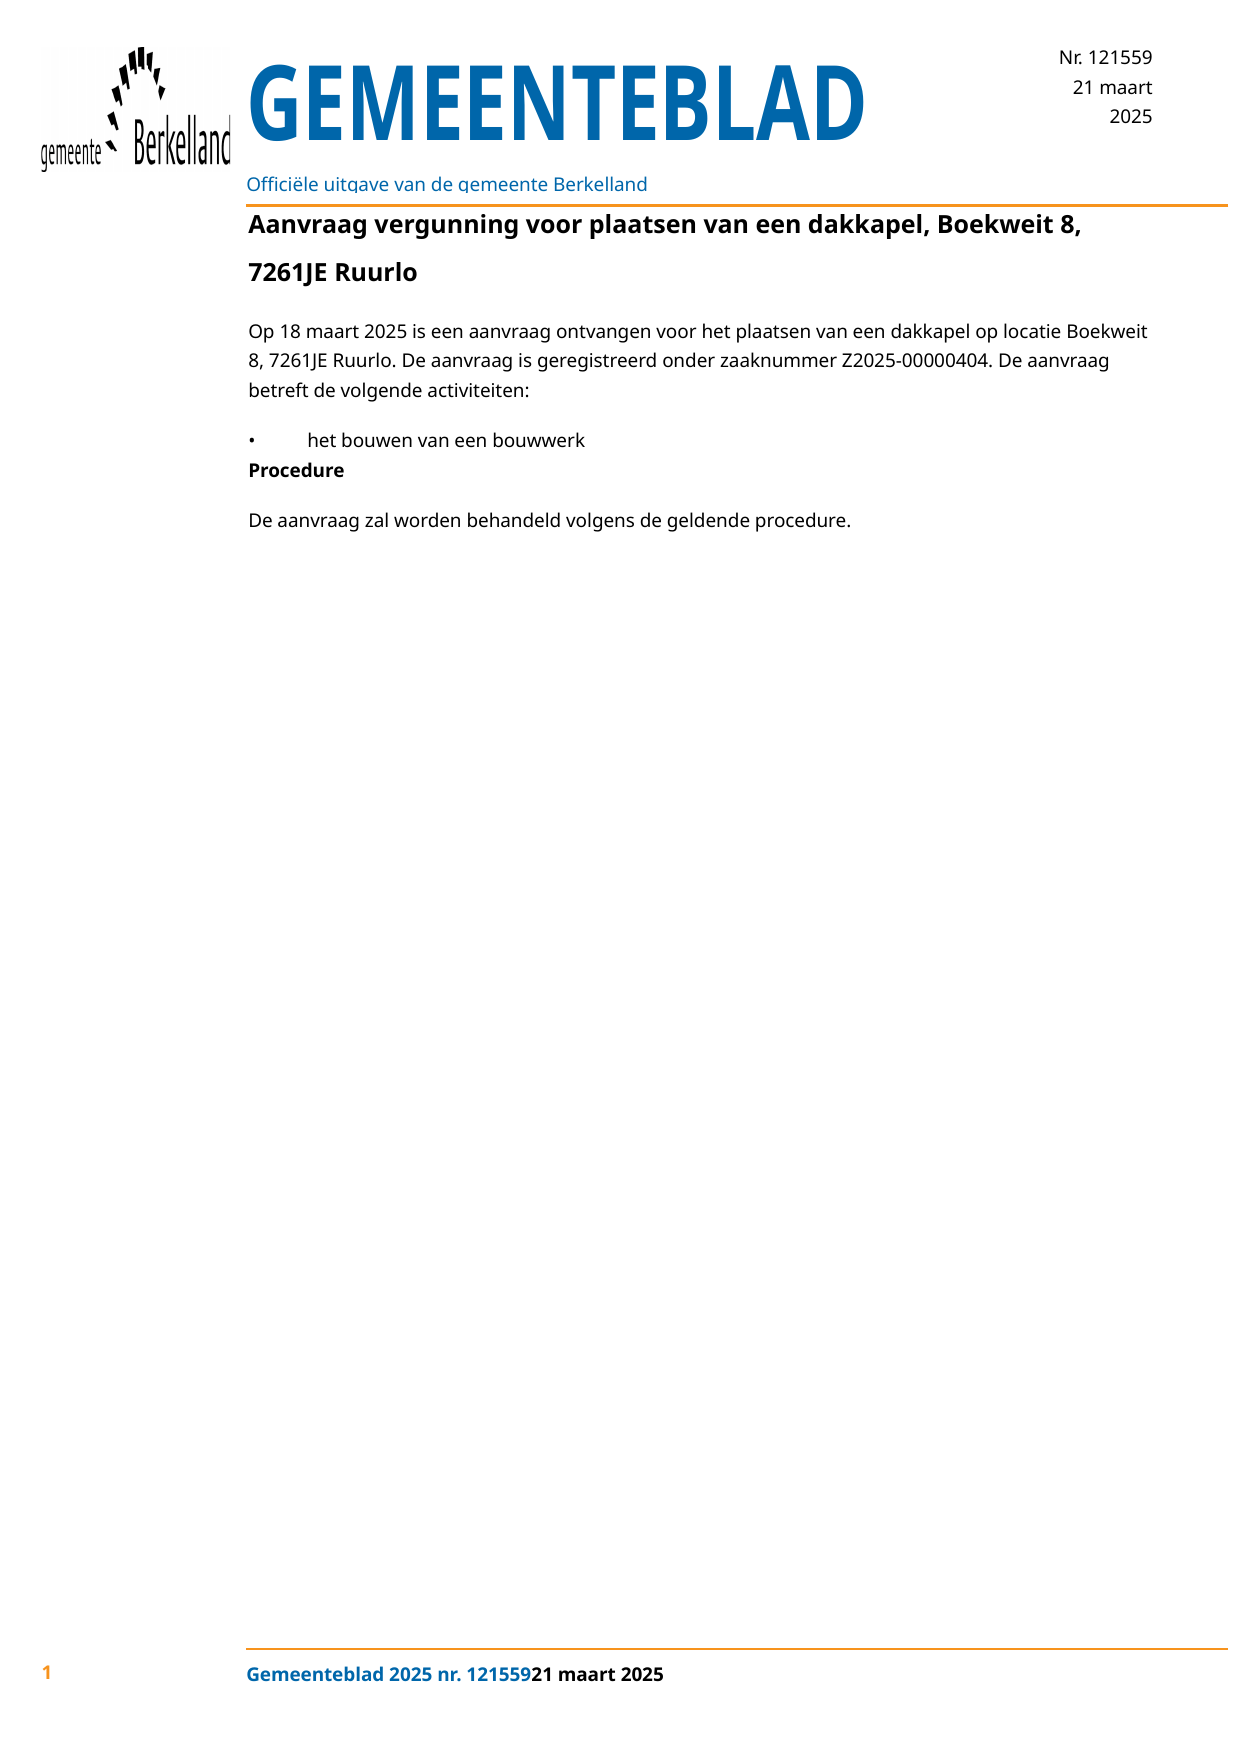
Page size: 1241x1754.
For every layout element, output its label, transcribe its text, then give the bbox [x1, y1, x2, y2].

text Op 18 maart 2025 is een aanvraag ontvangen voor het plaatsen van een dakkapel op locatie Boekweit 8, 7261JE Ruurlo. De aanvraag is geregistreerd onder zaaknummer Z2025-00000404. De aanvraag betreft de volgende activiteiten: [248, 318, 1152, 403]
text Aanvraag vergunning voor plaatsen van een dakkapel, Boekweit 8, 7261JE Ruurlo [248, 207, 1152, 288]
text De aanvraag zal worden behandeld volgens de geldende procedure. [248, 507, 1152, 533]
picture [41, 47, 231, 172]
text Procedure [248, 457, 1152, 483]
list het bouwen van een bouwwerk [248, 427, 1152, 453]
